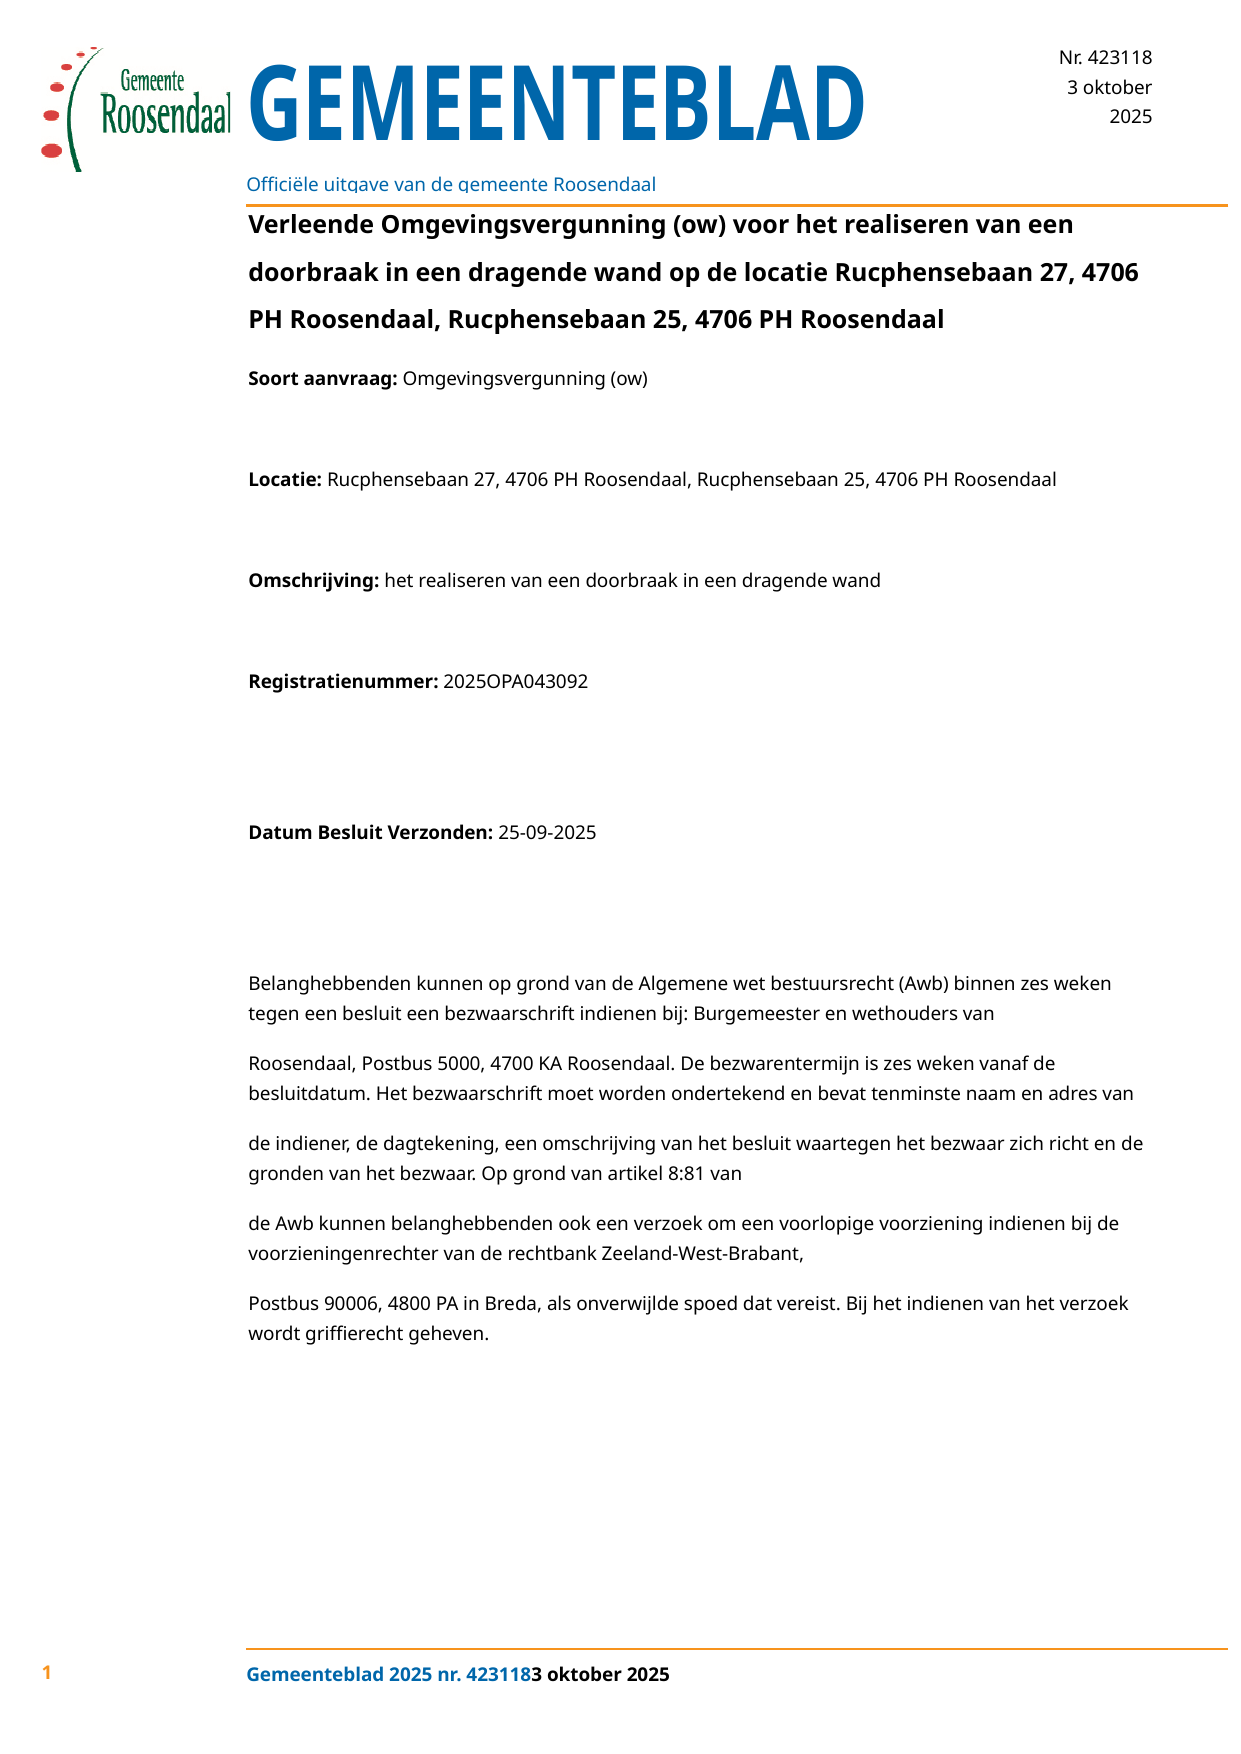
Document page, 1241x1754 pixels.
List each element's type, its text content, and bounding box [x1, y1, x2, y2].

text Registratienummer: 2025OPA043092 [248, 668, 1152, 694]
text Locatie: Rucphensebaan 27, 4706 PH Roosendaal, Rucphensebaan 25, 4706 PH Roosendaal [248, 466, 1152, 492]
text de Awb kunnen belanghebbenden ook een verzoek om een voorlopige voorziening indienen bij de voorzieningenrechter van de rechtbank Zeeland-West-Brabant, [248, 1211, 1152, 1266]
picture [41, 47, 231, 172]
text Verleende Omgevingsvergunning (ow) voor het realiseren van een doorbraak in een dragende wand op de locatie Rucphensebaan 27, 4706 PH Roosendaal, Rucphensebaan 25, 4706 PH Roosendaal [248, 207, 1152, 336]
text Postbus 90006, 4800 PA in Breda, als onverwijlde spoed dat vereist. Bij het indienen van het verzoek wordt griffierecht geheven. [248, 1291, 1152, 1346]
text Datum Besluit Verzonden: 25-09-2025 [248, 819, 1152, 845]
text de indiener, de dagtekening, een omschrijving van het besluit waartegen het bezwaar zich richt en de gronden van het bezwaar. Op grond van artikel 8:81 van [248, 1131, 1152, 1186]
text Soort aanvraag: Omgevingsvergunning (ow) [248, 366, 1152, 391]
text Omschrijving: het realiseren van een doorbraak in een dragende wand [248, 567, 1152, 593]
text Roosendaal, Postbus 5000, 4700 KA Roosendaal. De bezwarentermijn is zes weken vanaf de besluitdatum. Het bezwaarschrift moet worden ondertekend en bevat tenminste naam en adres van [248, 1051, 1152, 1106]
text Belanghebbenden kunnen op grond van de Algemene wet bestuursrecht (Awb) binnen zes weken tegen een besluit een bezwaarschrift indienen bij: Burgemeester en wethouders van [248, 971, 1152, 1026]
